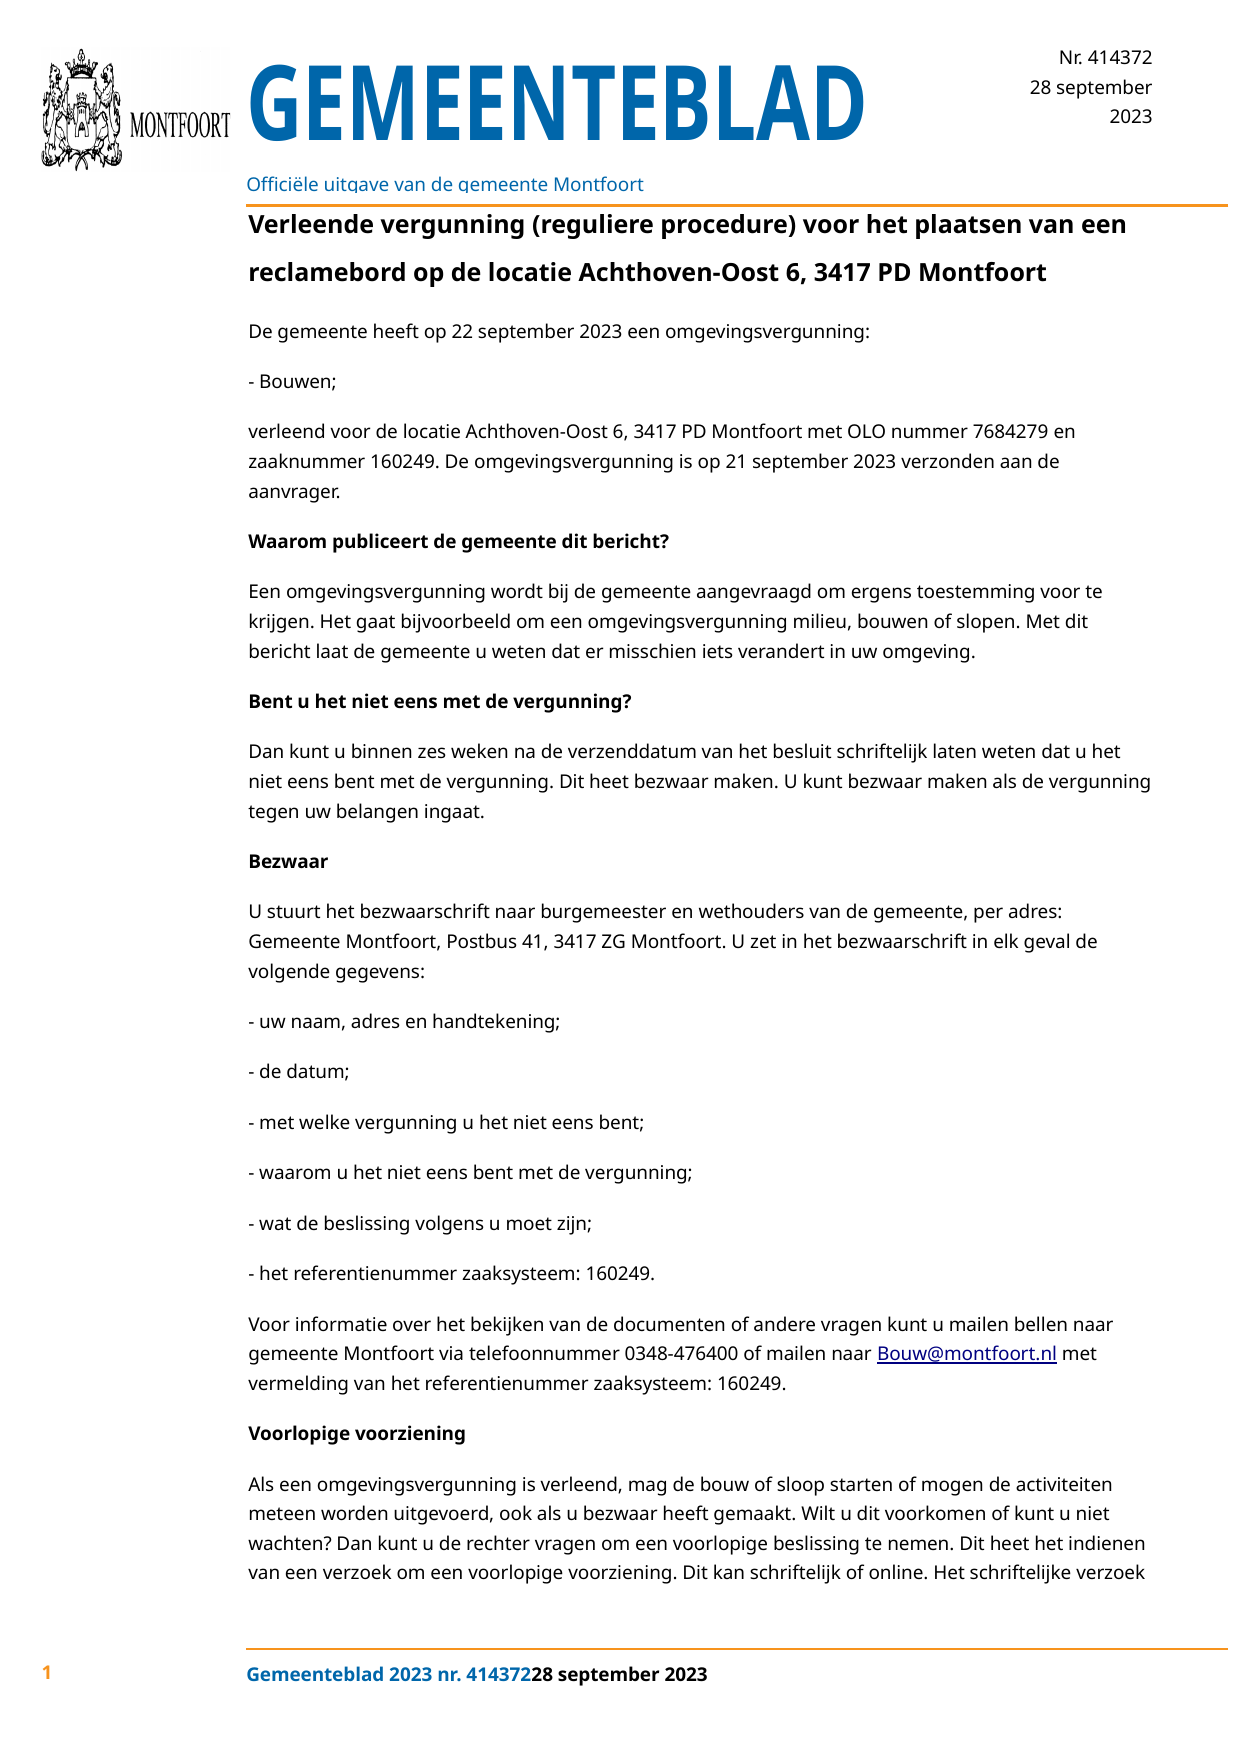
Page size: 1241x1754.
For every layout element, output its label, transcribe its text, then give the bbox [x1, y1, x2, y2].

text - waarom u het niet eens bent met de vergunning; [248, 1159, 1152, 1185]
text - wat de beslissing volgens u moet zijn; [248, 1210, 1152, 1236]
text verleend voor de locatie Achthoven-Oost 6, 3417 PD Montfoort met OLO nummer 7684279 en zaaknummer 160249. De omgevingsvergunning is op 21 september 2023 verzonden aan de aanvrager. [248, 419, 1152, 504]
text - Bouwen; [248, 368, 1152, 394]
text De gemeente heeft op 22 september 2023 een omgevingsvergunning: [248, 318, 1152, 344]
text Bezwaar [248, 848, 1152, 874]
text Een omgevingsvergunning wordt bij de gemeente aangevraagd om ergens toestemming voor te krijgen. Het gaat bijvoorbeeld om een omgevingsvergunning milieu, bouwen of slopen. Met dit bericht laat de gemeente u weten dat er misschien iets verandert in uw omgeving. [248, 579, 1152, 664]
text Voorlopige voorziening [248, 1420, 1152, 1446]
text Voor informatie over het bekijken van de documenten of andere vragen kunt u mailen bellen naar gemeente Montfoort via telefoonnummer 0348-476400 of mailen naar Bouw@montfoort.nl met vermelding van het referentienummer zaaksysteem: 160249. [248, 1311, 1152, 1396]
text Dan kunt u binnen zes weken na de verzenddatum van het besluit schriftelijk laten weten dat u het niet eens bent met de vergunning. Dit heet bezwaar maken. U kunt bezwaar maken als de vergunning tegen uw belangen ingaat. [248, 739, 1152, 824]
text Verleende vergunning (reguliere procedure) voor het plaatsen van een reclamebord op de locatie Achthoven-Oost 6, 3417 PD Montfoort [248, 207, 1152, 288]
text - de datum; [248, 1059, 1152, 1084]
text - het referentienummer zaaksysteem: 160249. [248, 1260, 1152, 1286]
text U stuurt het bezwaarschrift naar burgemeester en wethouders van de gemeente, per adres: Gemeente Montfoort, Postbus 41, 3417 ZG Montfoort. U zet in het bezwaarschrift in elk geval de volgende gegevens: [248, 899, 1152, 984]
text Als een omgevingsvergunning is verleend, mag de bouw of sloop starten of mogen de activiteiten meteen worden uitgevoerd, ook als u bezwaar heeft gemaakt. Wilt u dit voorkomen of kunt u niet wachten? Dan kunt u de rechter vragen om een voorlopige beslissing te nemen. Dit heet het indienen van een verzoek om een voorlopige voorziening. Dit kan schriftelijk of online. Het schriftelijke verzoek [248, 1471, 1152, 1585]
text Bent u het niet eens met de vergunning? [248, 688, 1152, 714]
text - met welke vergunning u het niet eens bent; [248, 1109, 1152, 1135]
text Waarom publiceert de gemeente dit bericht? [248, 528, 1152, 554]
picture [41, 47, 231, 172]
text - uw naam, adres en handtekening; [248, 1008, 1152, 1034]
